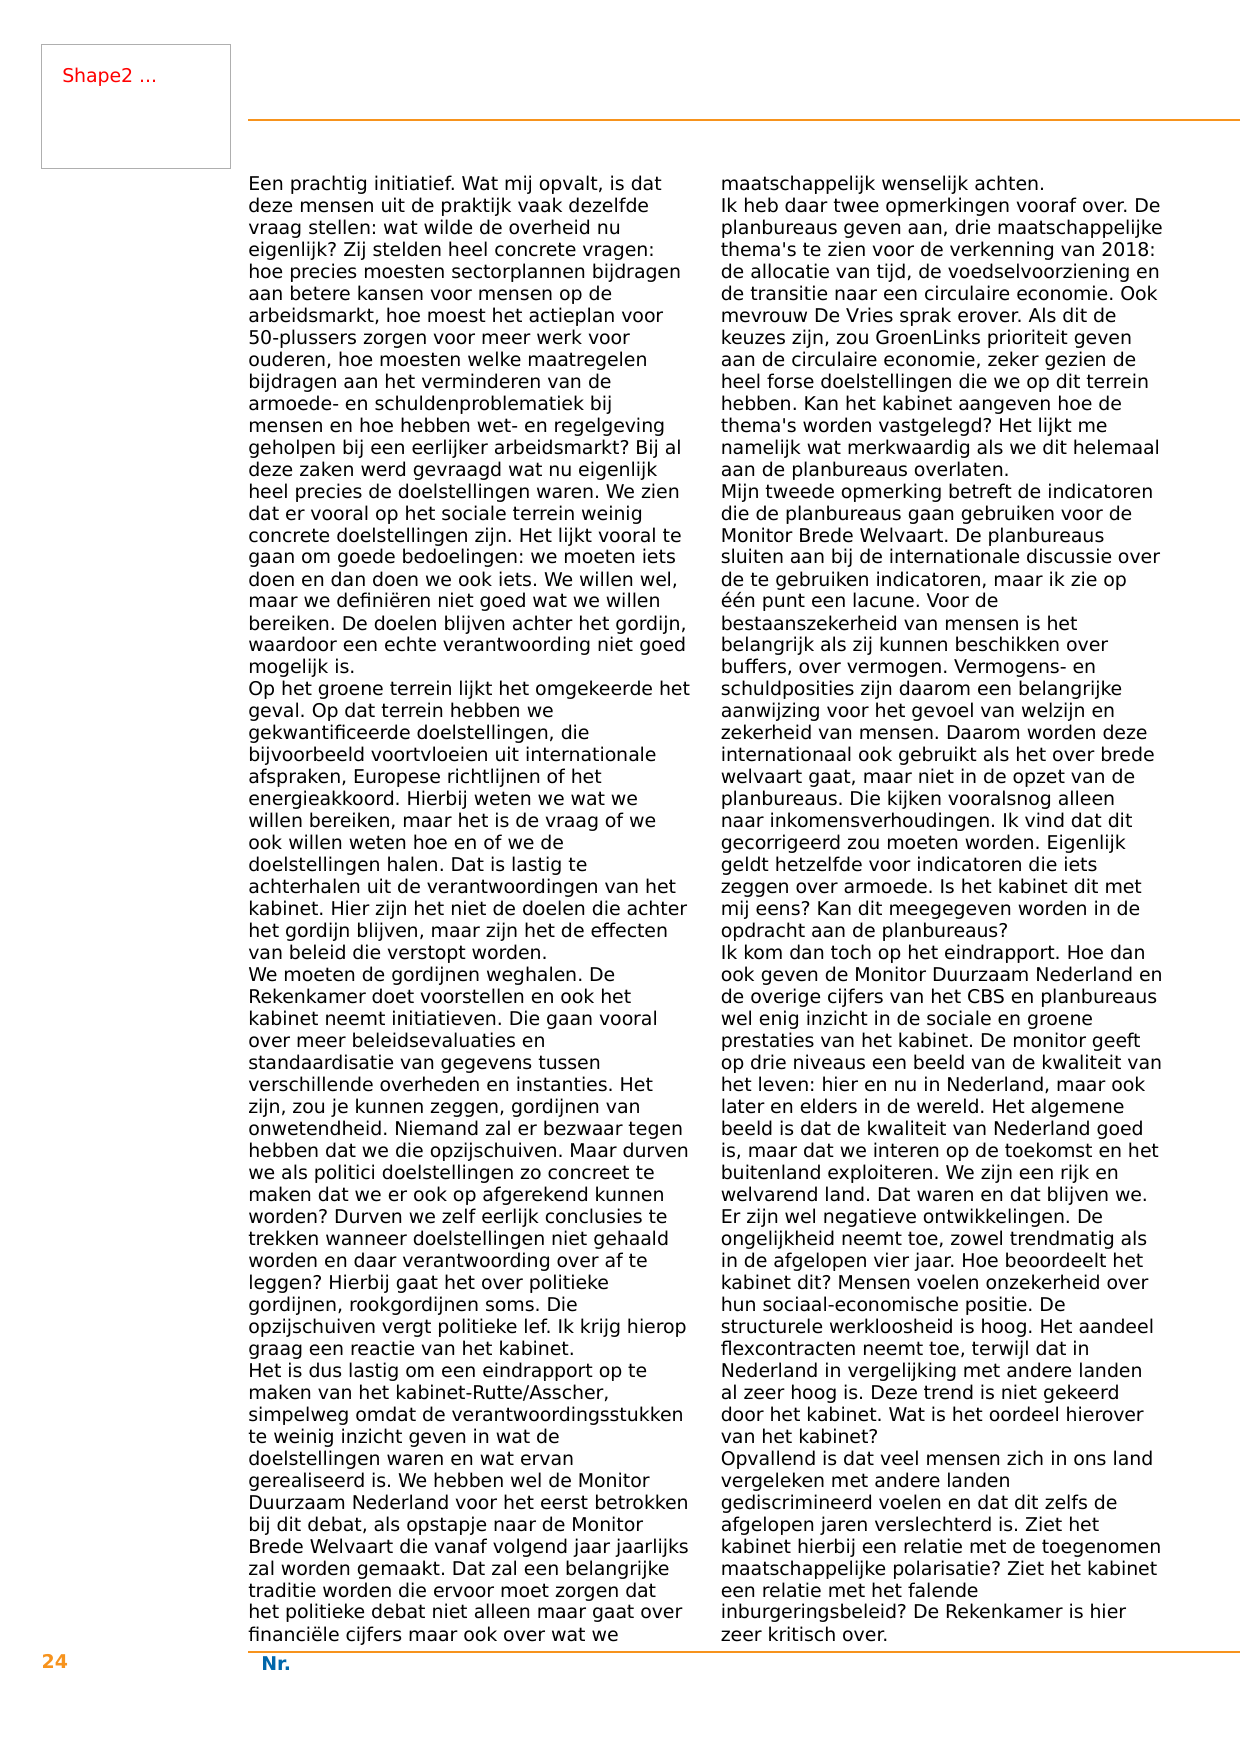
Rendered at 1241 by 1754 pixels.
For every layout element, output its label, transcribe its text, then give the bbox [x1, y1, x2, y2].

text We moeten de gordijnen weghalen. De Rekenkamer doet voorstellen en ook het kabinet neemt initiatieven. Die gaan vooral over meer beleidsevaluaties en standaardisatie van gegevens tussen verschillende overheden en instanties. Het zijn, zou je kunnen zeggen, gordijnen van onwetendheid. Niemand zal er bezwaar tegen hebben dat we die opzijschuiven. Maar durven we als politici doelstellingen zo concreet te maken dat we er ook op afgerekend kunnen worden? Durven we zelf eerlijk conclusies te trekken wanneer doelstellingen niet gehaald worden en daar verantwoording over af te leggen? Hierbij gaat het over politieke gordijnen, rookgordijnen soms. Die opzijschuiven vergt politieke lef. Ik krijg hierop graag een reactie van het kabinet. [248, 964, 691, 1360]
text Ik heb daar twee opmerkingen vooraf over. De planbureaus geven aan, drie maatschappelijke thema's te zien voor de verkenning van 2018: de allocatie van tijd, de voedselvoorziening en de transitie naar een circulaire economie. Ook mevrouw De Vries sprak erover. Als dit de keuzes zijn, zou GroenLinks prioriteit geven aan de circulaire economie, zeker gezien de heel forse doelstellingen die we op dit terrein hebben. Kan het kabinet aangeven hoe de thema's worden vastgelegd? Het lijkt me namelijk wat merkwaardig als we dit helemaal aan de planbureaus overlaten. [721, 195, 1163, 481]
text Mijn tweede opmerking betreft de indicatoren die de planbureaus gaan gebruiken voor de Monitor Brede Welvaart. De planbureaus sluiten aan bij de internationale discussie over de te gebruiken indicatoren, maar ik zie op één punt een lacune. Voor de bestaanszekerheid van mensen is het belangrijk als zij kunnen beschikken over buffers, over vermogen. Vermogens- en schuldposities zijn daarom een belangrijke aanwijzing voor het gevoel van welzijn en zekerheid van mensen. Daarom worden deze internationaal ook gebruikt als het over brede welvaart gaat, maar niet in de opzet van de planbureaus. Die kijken vooralsnog alleen naar inkomensverhoudingen. Ik vind dat dit gecorrigeerd zou moeten worden. Eigenlijk geldt hetzelfde voor indicatoren die iets zeggen over armoede. Is het kabinet dit met mij eens? Kan dit meegegeven worden in de opdracht aan de planbureaus? [721, 481, 1163, 942]
text Een prachtig initiatief. Wat mij opvalt, is dat deze mensen uit de praktijk vaak dezelfde vraag stellen: wat wilde de overheid nu eigenlijk? Zij stelden heel concrete vragen: hoe precies moesten sectorplannen bijdragen aan betere kansen voor mensen op de arbeidsmarkt, hoe moest het actieplan voor 50-plussers zorgen voor meer werk voor ouderen, hoe moesten welke maatregelen bijdragen aan het verminderen van de armoede- en schuldenproblematiek bij mensen en hoe hebben wet- en regelgeving geholpen bij een eerlijker arbeidsmarkt? Bij al deze zaken werd gevraagd wat nu eigenlijk heel precies de doelstellingen waren. We zien dat er vooral op het sociale terrein weinig concrete doelstellingen zijn. Het lijkt vooral te gaan om goede bedoelingen: we moeten iets doen en dan doen we ook iets. We willen wel, maar we definiëren niet goed wat we willen bereiken. De doelen blijven achter het gordijn, waardoor een echte verantwoording niet goed mogelijk is. [248, 173, 691, 678]
text Opvallend is dat veel mensen zich in ons land vergeleken met andere landen gediscrimineerd voelen en dat dit zelfs de afgelopen jaren verslechterd is. Ziet het kabinet hierbij een relatie met de toegenomen maatschappelijke polarisatie? Ziet het kabinet een relatie met het falende inburgeringsbeleid? De Rekenkamer is hier zeer kritisch over. [721, 1448, 1163, 1645]
text Ik kom dan toch op het eindrapport. Hoe dan ook geven de Monitor Duurzaam Nederland en de overige cijfers van het CBS en planbureaus wel enig inzicht in de sociale en groene prestaties van het kabinet. De monitor geeft op drie niveaus een beeld van de kwaliteit van het leven: hier en nu in Nederland, maar ook later en elders in de wereld. Het algemene beeld is dat de kwaliteit van Nederland goed is, maar dat we interen op de toekomst en het buitenland exploiteren. We zijn een rijk en welvarend land. Dat waren en dat blijven we. Er zijn wel negatieve ontwikkelingen. De ongelijkheid neemt toe, zowel trendmatig als in de afgelopen vier jaar. Hoe beoordeelt het kabinet dit? Mensen voelen onzekerheid over hun sociaal-economische positie. De structurele werkloosheid is hoog. Het aandeel flexcontracten neemt toe, terwijl dat in Nederland in vergelijking met andere landen al zeer hoog is. Deze trend is niet gekeerd door het kabinet. Wat is het oordeel hierover van het kabinet? [721, 942, 1163, 1448]
text Op het groene terrein lijkt het omgekeerde het geval. Op dat terrein hebben we gekwantificeerde doelstellingen, die bijvoorbeeld voortvloeien uit internationale afspraken, Europese richtlijnen of het energieakkoord. Hierbij weten we wat we willen bereiken, maar het is de vraag of we ook willen weten hoe en of we de doelstellingen halen. Dat is lastig te achterhalen uit de verantwoordingen van het kabinet. Hier zijn het niet de doelen die achter het gordijn blijven, maar zijn het de effecten van beleid die verstopt worden. [248, 678, 691, 964]
text maatschappelijk wenselijk achten. [721, 173, 1163, 195]
text Het is dus lastig om een eindrapport op te maken van het kabinet-Rutte/Asscher, simpelweg omdat de verantwoordingsstukken te weinig inzicht geven in wat de doelstellingen waren en wat ervan gerealiseerd is. We hebben wel de Monitor Duurzaam Nederland voor het eerst betrokken bij dit debat, als opstapje naar de Monitor Brede Welvaart die vanaf volgend jaar jaarlijks zal worden gemaakt. Dat zal een belangrijke traditie worden die ervoor moet zorgen dat het politieke debat niet alleen maar gaat over financiële cijfers maar ook over wat we [248, 1360, 691, 1645]
